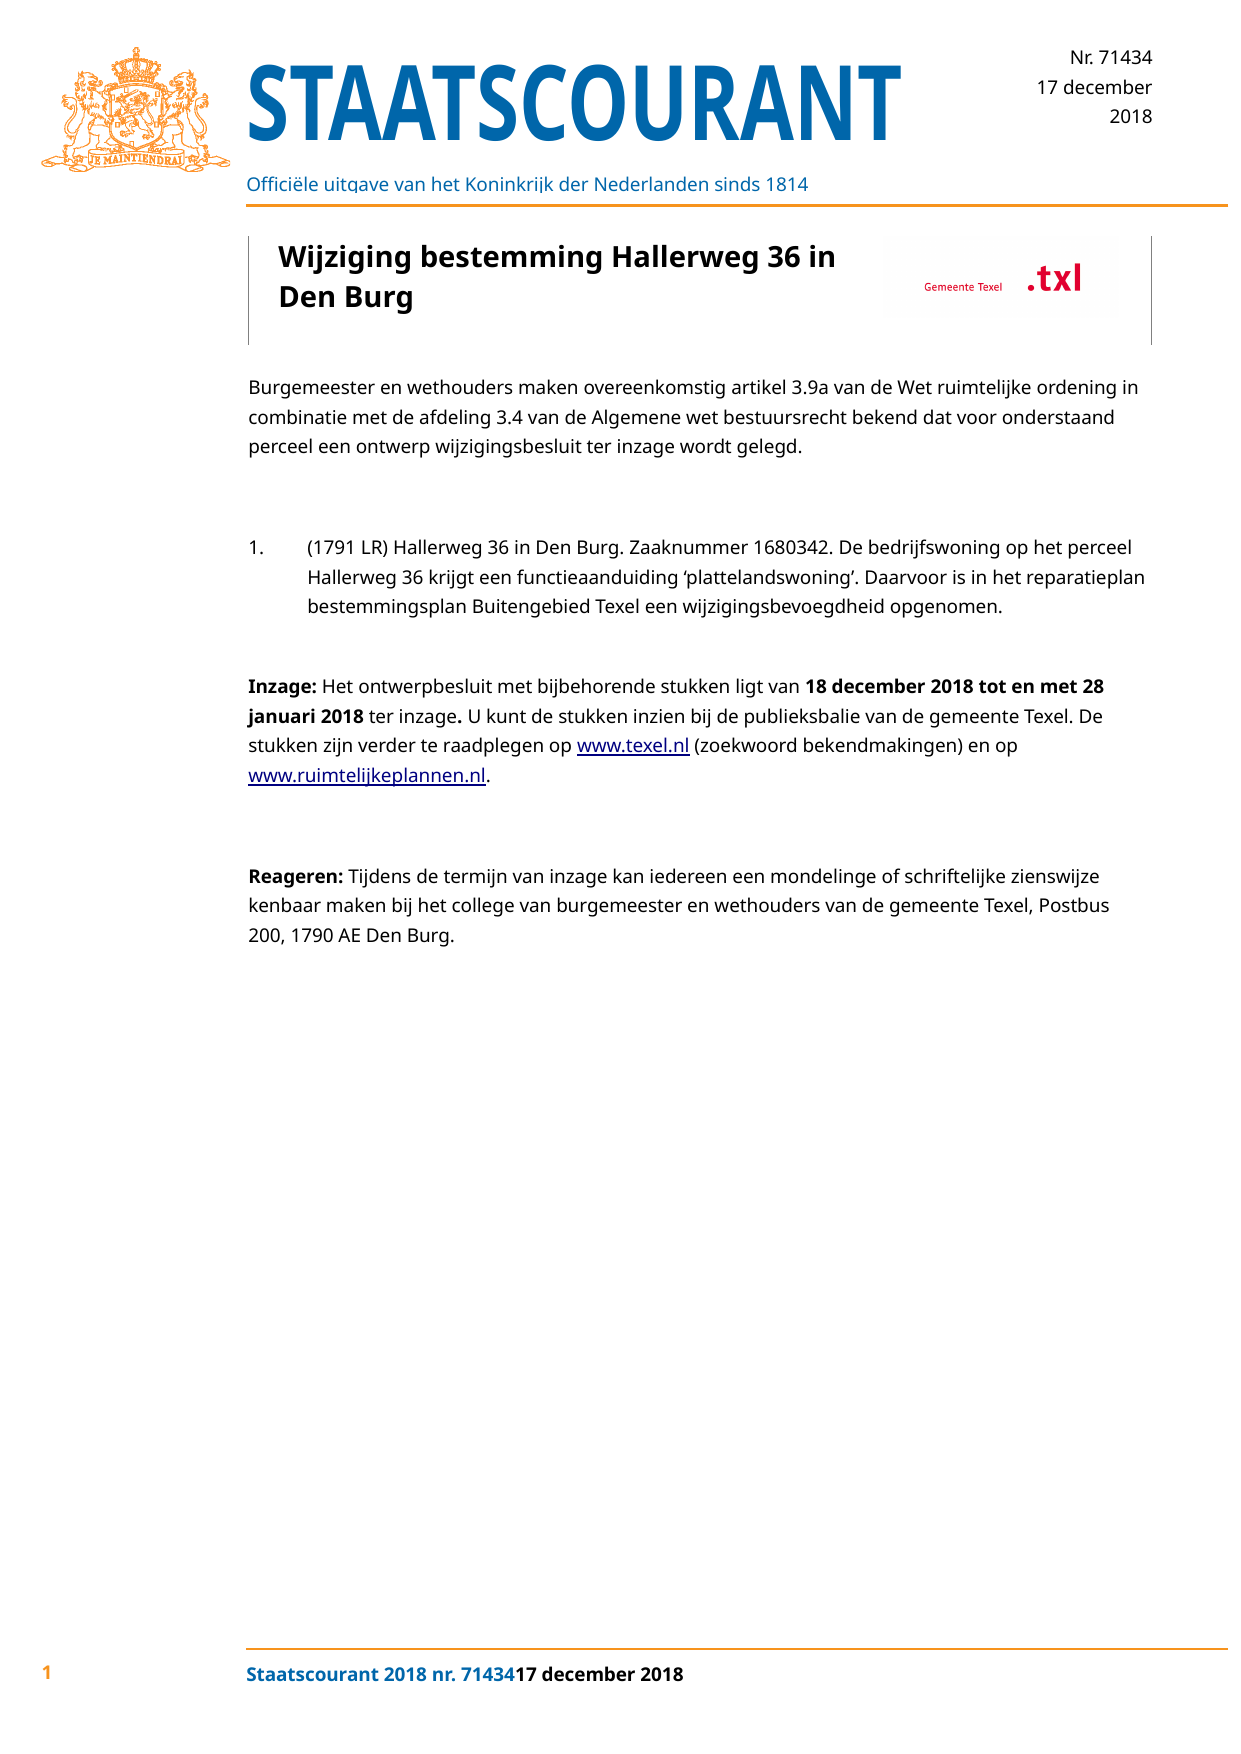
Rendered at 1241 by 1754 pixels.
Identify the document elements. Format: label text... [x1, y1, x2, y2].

text Burgemeester en wethouders maken overeenkomstig artikel 3.9a van de Wet ruimtelijke ordening in combinatie met de afdeling 3.4 van de Algemene wet bestuursrecht bekend dat voor onderstaand perceel een ontwerp wijzigingsbesluit ter inzage wordt gelegd. [248, 374, 1152, 459]
picture [41, 47, 231, 172]
table_header Wijziging bestemming Hallerweg 36 in Den Burg [249, 236, 850, 345]
text Inzage: Het ontwerpbesluit met bijbehorende stukken ligt van 18 december 2018 tot en met 28 januari 2018 ter inzage. U kunt de stukken inzien bij de publieksbalie van de gemeente Texel. De stukken zijn verder te raadplegen op www.texel.nl (zoekwoord bekendmakingen) en op www.ruimtelijkeplannen.nl. [248, 673, 1152, 788]
table_header [850, 236, 1151, 345]
picture [882, 236, 1119, 318]
text Reageren: Tijdens de termijn van inzage kan iedereen een mondelinge of schriftelijke zienswijze kenbaar maken bij het college van burgemeester en wethouders van de gemeente Texel, Postbus 200, 1790 AE Den Burg. [248, 863, 1152, 948]
list (1791 LR) Hallerweg 36 in Den Burg. Zaaknummer 1680342. De bedrijfswoning op het perceel Hallerweg 36 krijgt een functieaanduiding ‘plattelandswoning’. Daarvoor is in het reparatieplan bestemmingsplan Buitengebied Texel een wijzigingsbevoegdheid opgenomen. [248, 534, 1152, 619]
